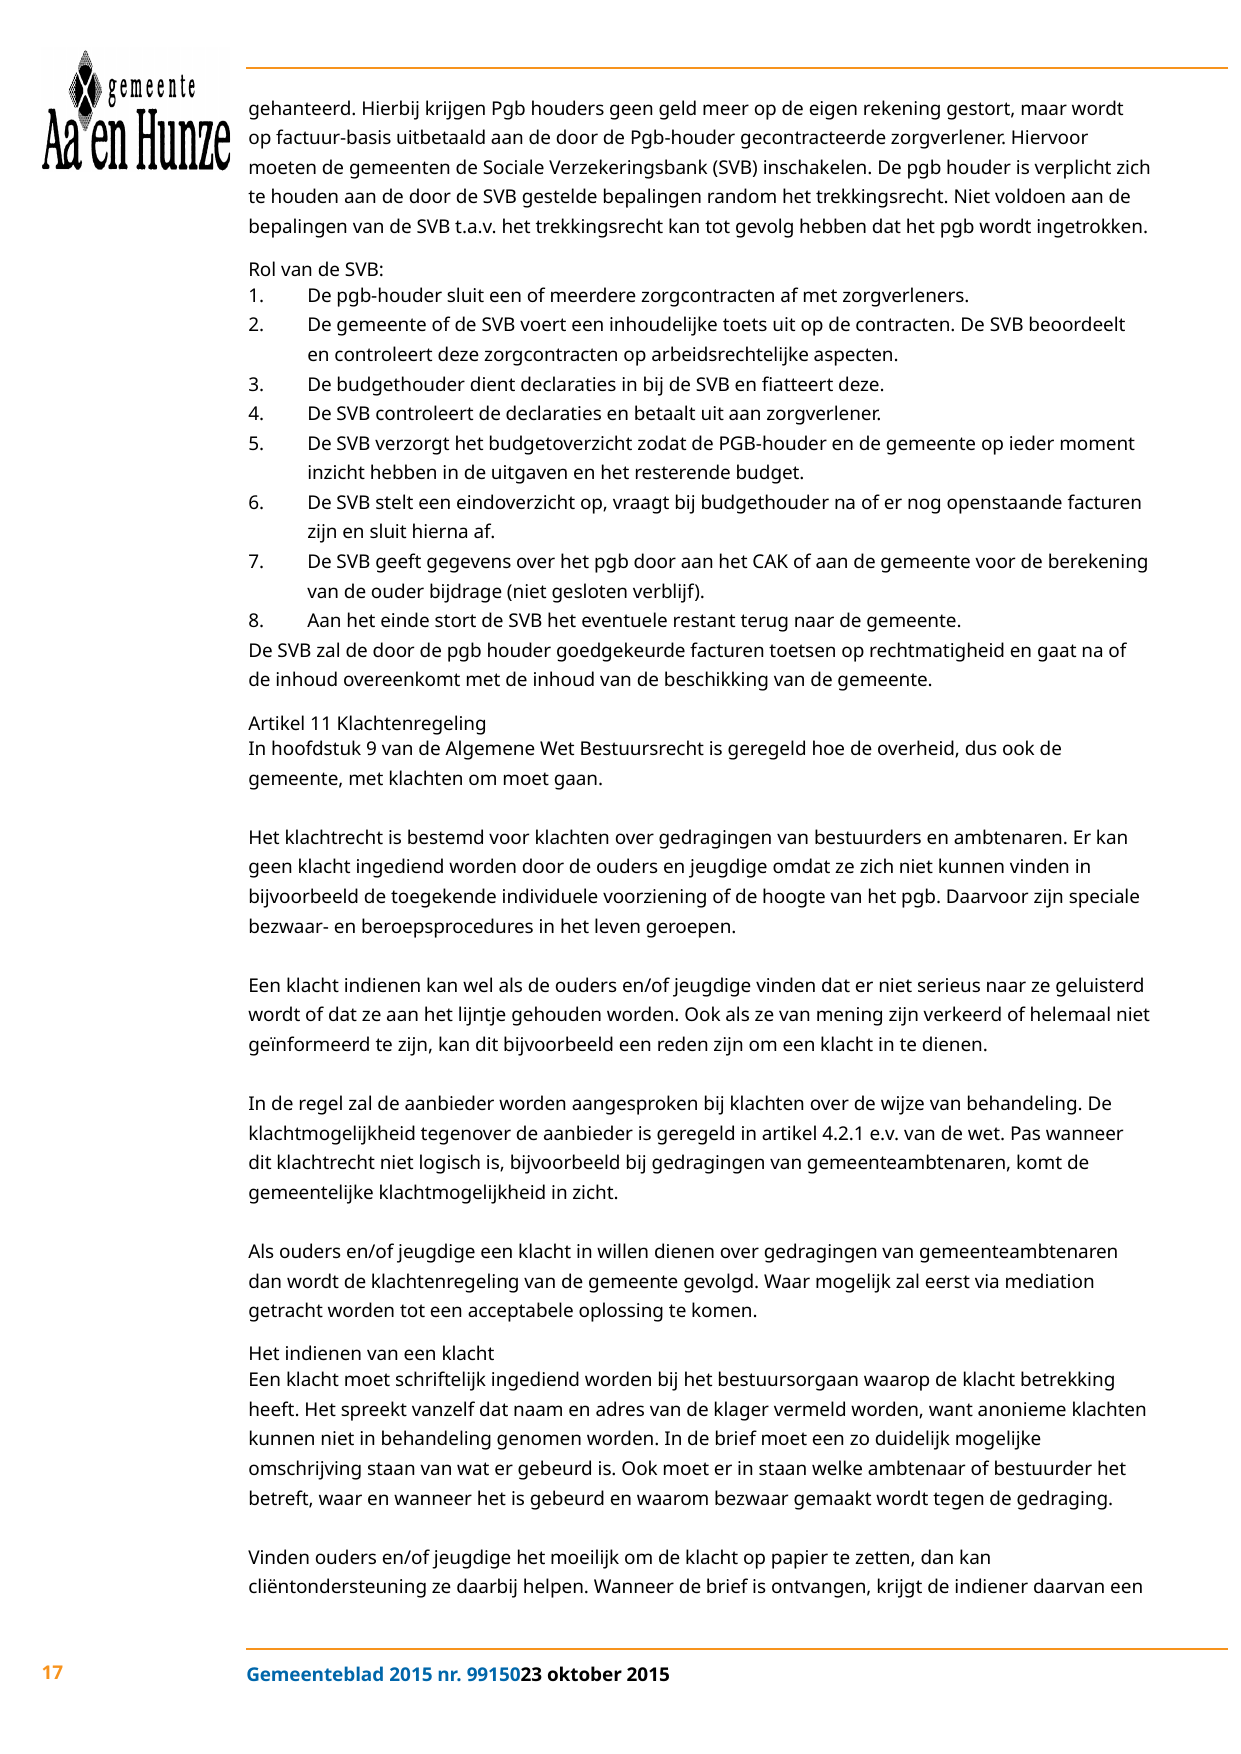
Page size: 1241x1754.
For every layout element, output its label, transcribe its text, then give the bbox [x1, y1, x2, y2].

list De gemeente of de SVB voert een inhoudelijke toets uit op de contracten. De SVB beoordeelt en controleert deze zorgcontracten op arbeidsrechtelijke aspecten. [248, 312, 1152, 367]
text Het indienen van een klacht [248, 1341, 1152, 1366]
text De SVB zal de door de pgb houder goedgekeurde facturen toetsen op rechtmatigheid en gaat na of de inhoud overeenkomt met de inhoud van de beschikking van de gemeente. [248, 637, 1152, 692]
list De SVB verzorgt het budgetoverzicht zodat de PGB-houder en de gemeente op ieder moment inzicht hebben in de uitgaven en het resterende budget. [248, 430, 1152, 485]
text Een klacht indienen kan wel als de ouders en/of jeugdige vinden dat er niet serieus naar ze geluisterd wordt of dat ze aan het lijntje gehouden worden. Ook als ze van mening zijn verkeerd of helemaal niet geïnformeerd te zijn, kan dit bijvoorbeeld een reden zijn om een klacht in te dienen. [248, 972, 1152, 1057]
list Aan het einde stort de SVB het eventuele restant terug naar de gemeente. [248, 607, 1152, 633]
text Artikel 11 Klachtenregeling [248, 710, 1152, 735]
list De SVB controleert de declaraties en betaalt uit aan zorgverlener. [248, 400, 1152, 426]
list De SVB geeft gegevens over het pgb door aan het CAK of aan de gemeente voor de berekening van de ouder bijdrage (niet gesloten verblijf). [248, 548, 1152, 603]
text In hoofdstuk 9 van de Algemene Wet Bestuursrecht is geregeld hoe de overheid, dus ook de gemeente, met klachten om moet gaan. [248, 735, 1152, 791]
list De pgb-houder sluit een of meerdere zorgcontracten af met zorgverleners. [248, 282, 1152, 308]
text Vinden ouders en/of jeugdige het moeilijk om de klacht op papier te zetten, dan kan cliëntondersteuning ze daarbij helpen. Wanneer de brief is ontvangen, krijgt de indiener daarvan een [248, 1544, 1152, 1599]
list De SVB stelt een eindoverzicht op, vraagt bij budgethouder na of er nog openstaande facturen zijn en sluit hierna af. [248, 489, 1152, 544]
picture [41, 47, 231, 172]
text Het klachtrecht is bestemd voor klachten over gedragingen van bestuurders en ambtenaren. Er kan geen klacht ingediend worden door de ouders en jeugdige omdat ze zich niet kunnen vinden in bijvoorbeeld de toegekende individuele voorziening of de hoogte van het pgb. Daarvoor zijn speciale bezwaar- en beroepsprocedures in het leven geroepen. [248, 824, 1152, 939]
text In de regel zal de aanbieder worden aangesproken bij klachten over de wijze van behandeling. De klachtmogelijkheid tegenover de aanbieder is geregeld in artikel 4.2.1 e.v. van de wet. Pas wanneer dit klachtrecht niet logisch is, bijvoorbeeld bij gedragingen van gemeenteambtenaren, komt de gemeentelijke klachtmogelijkheid in zicht. [248, 1090, 1152, 1205]
text Een klacht moet schriftelijk ingediend worden bij het bestuursorgaan waarop de klacht betrekking heeft. Het spreekt vanzelf dat naam en adres van de klager vermeld worden, want anonieme klachten kunnen niet in behandeling genomen worden. In de brief moet een zo duidelijk mogelijke omschrijving staan van wat er gebeurd is. Ook moet er in staan welke ambtenaar of bestuurder het betreft, waar en wanneer het is gebeurd en waarom bezwaar gemaakt wordt tegen de gedraging. [248, 1366, 1152, 1510]
text Rol van de SVB: [248, 256, 1152, 282]
text Als ouders en/of jeugdige een klacht in willen dienen over gedragingen van gemeenteambtenaren dan wordt de klachtenregeling van de gemeente gevolgd. Waar mogelijk zal eerst via mediation getracht worden tot een acceptabele oplossing te komen. [248, 1238, 1152, 1323]
list De budgethouder dient declaraties in bij de SVB en fiatteert deze. [248, 371, 1152, 396]
text gehanteerd. Hierbij krijgen Pgb houders geen geld meer op de eigen rekening gestort, maar wordt op factuur-basis uitbetaald aan de door de Pgb-houder gecontracteerde zorgverlener. Hiervoor moeten de gemeenten de Sociale Verzekeringsbank (SVB) inschakelen. De pgb houder is verplicht zich te houden aan de door de SVB gestelde bepalingen random het trekkingsrecht. Niet voldoen aan de bepalingen van de SVB t.a.v. het trekkingsrecht kan tot gevolg hebben dat het pgb wordt ingetrokken. [248, 95, 1152, 239]
